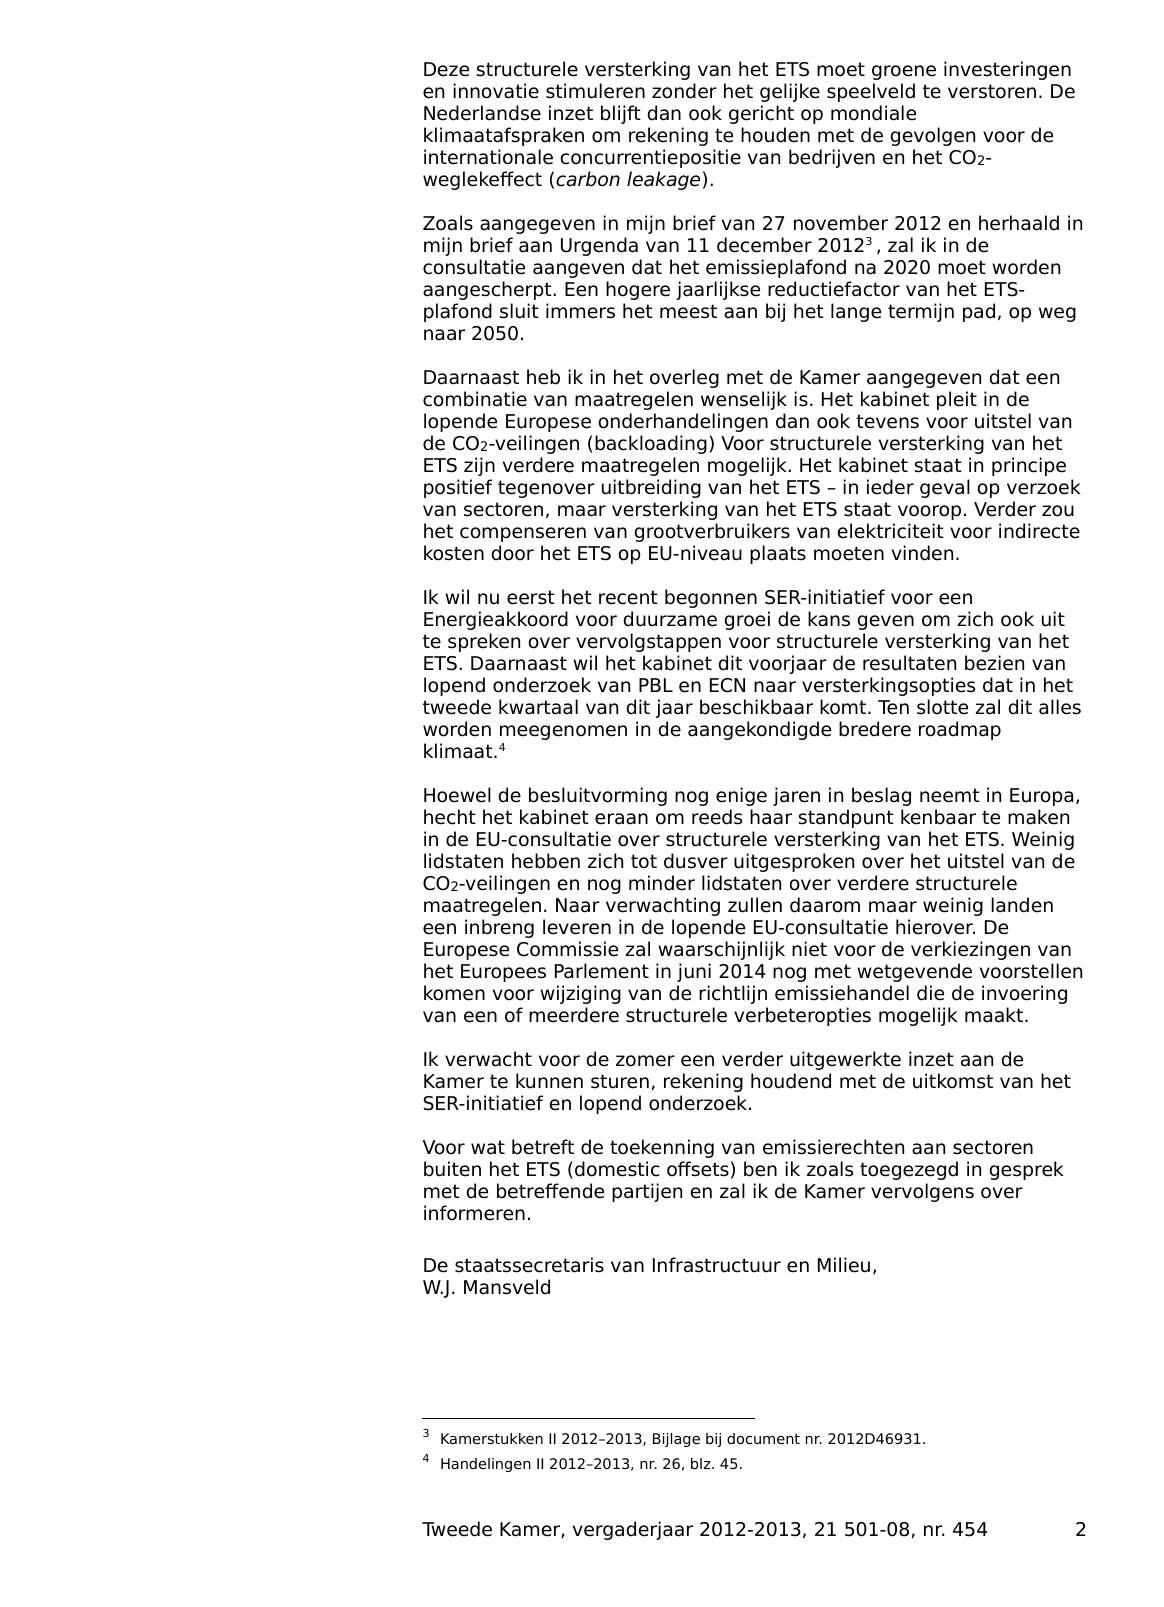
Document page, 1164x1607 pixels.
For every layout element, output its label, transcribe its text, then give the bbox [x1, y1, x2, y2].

text Ik wil nu eerst het recent begonnen SER-initiatief voor een Energieakkoord voor duurzame groei de kans geven om zich ook uit te spreken over vervolgstappen voor structurele versterking van het ETS. Daarnaast wil het kabinet dit voorjaar de resultaten bezien van lopend onderzoek van PBL en ECN naar versterkingsopties dat in het tweede kwartaal van dit jaar beschikbaar komt. Ten slotte zal dit alles worden meegenomen in de aangekondigde bredere roadmap klimaat. [422, 587, 1087, 763]
text Hoewel de besluitvorming nog enige jaren in beslag neemt in Europa, hecht het kabinet eraan om reeds haar standpunt kenbaar te maken in de EU-consultatie over structurele versterking van het ETS. Weinig lidstaten hebben zich tot dusver uitgesproken over het uitstel van de CO2-veilingen en nog minder lidstaten over verdere structurele maatregelen. Naar verwachting zullen daarom maar weinig landen een inbreng leveren in de lopende EU-consultatie hierover. De Europese Commissie zal waarschijnlijk niet voor de verkiezingen van het Europees Parlement in juni 2014 nog met wetgevende voorstellen komen voor wijziging van de richtlijn emissiehandel die de invoering van een of meerdere structurele verbeteropties mogelijk maakt. [422, 785, 1087, 1027]
text Voor wat betreft de toekenning van emissierechten aan sectoren buiten het ETS (domestic offsets) ben ik zoals toegezegd in gesprek met de betreffende partijen en zal ik de Kamer vervolgens over informeren. [422, 1137, 1087, 1225]
text Ik verwacht voor de zomer een verder uitgewerkte inzet aan de Kamer te kunnen sturen, rekening houdend met de uitkomst van het SER-initiatief en lopend onderzoek. [422, 1049, 1087, 1115]
text Handelingen II 2012–2013, nr. 26, blz. 45. [422, 1452, 1087, 1474]
text De staatssecretaris van Infrastructuur en Milieu, W.J. Mansveld [422, 1255, 1087, 1299]
text Kamerstukken II 2012–2013, Bijlage bij document nr. 2012D46931. [422, 1427, 1087, 1449]
text Zoals aangegeven in mijn brief van 27 november 2012 en herhaald in mijn brief aan Urgenda van 11 december 2012, zal ik in de consultatie aangeven dat het emissieplafond na 2020 moet worden aangescherpt. Een hogere jaarlijkse reductiefactor van het ETS-plafond sluit immers het meest aan bij het lange termijn pad, op weg naar 2050. [422, 213, 1087, 345]
text Deze structurele versterking van het ETS moet groene investeringen en innovatie stimuleren zonder het gelijke speelveld te verstoren. De Nederlandse inzet blijft dan ook gericht op mondiale klimaatafspraken om rekening te houden met de gevolgen voor de internationale concurrentiepositie van bedrijven en het CO2-weglekeffect (carbon leakage). [422, 59, 1087, 191]
text Daarnaast heb ik in het overleg met de Kamer aangegeven dat een combinatie van maatregelen wenselijk is. Het kabinet pleit in de lopende Europese onderhandelingen dan ook tevens voor uitstel van de CO2-veilingen (backloading) Voor structurele versterking van het ETS zijn verdere maatregelen mogelijk. Het kabinet staat in principe positief tegenover uitbreiding van het ETS – in ieder geval op verzoek van sectoren, maar versterking van het ETS staat voorop. Verder zou het compenseren van grootverbruikers van elektriciteit voor indirecte kosten door het ETS op EU-niveau plaats moeten vinden. [422, 367, 1087, 565]
